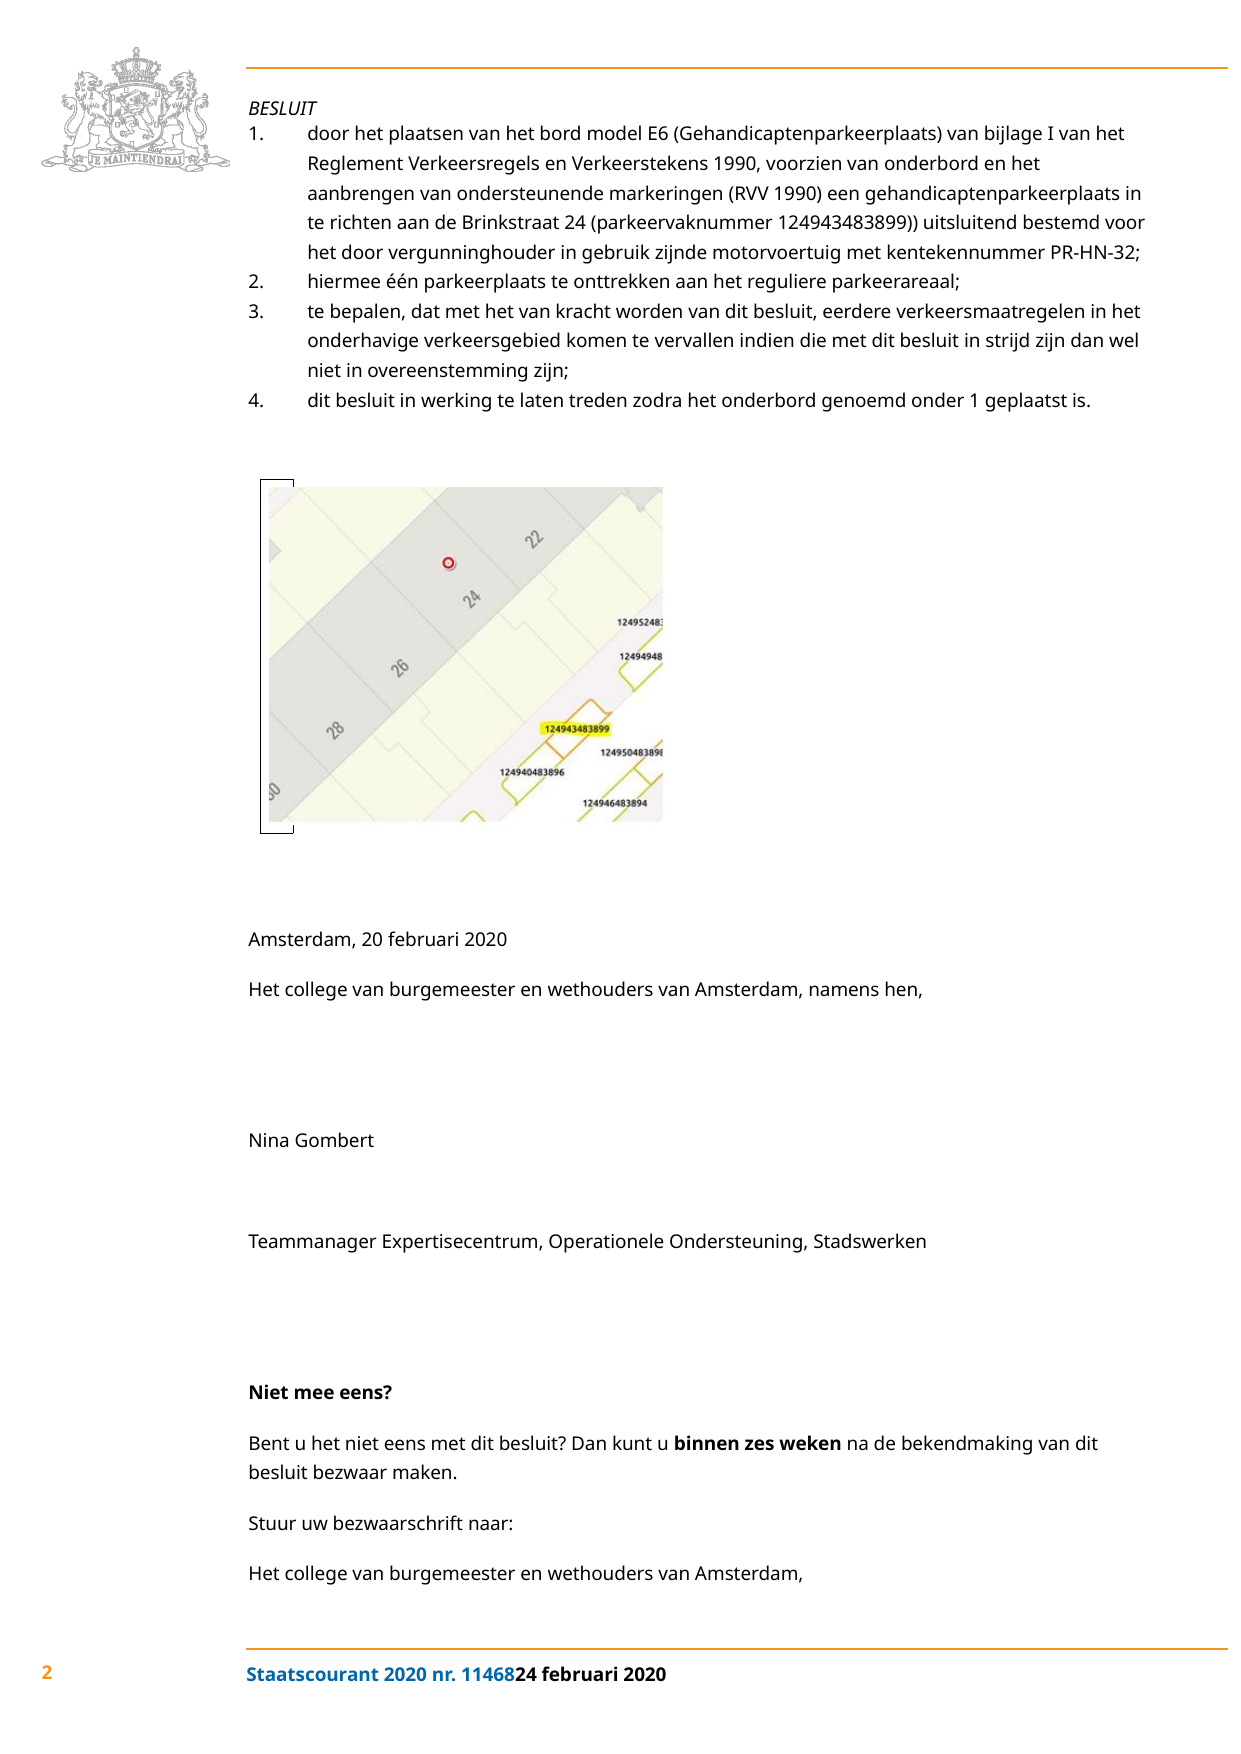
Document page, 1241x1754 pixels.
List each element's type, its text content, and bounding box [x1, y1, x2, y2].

text Amsterdam, 20 februari 2020 [248, 926, 1152, 951]
list door het plaatsen van het bord model E6 (Gehandicaptenparkeerplaats) van bijlage I van het Reglement Verkeersregels en Verkeerstekens 1990, voorzien van onderbord en het aanbrengen van ondersteunende markeringen (RVV 1990) een gehandicaptenparkeerplaats in te richten aan de Brinkstraat 24 (parkeervaknummer 124943483899)) uitsluitend bestemd voor het door vergunninghouder in gebruik zijnde motorvoertuig met kentekennummer PR-HN-32; [248, 121, 1152, 264]
text Niet mee eens? [248, 1379, 1152, 1405]
text Bent u het niet eens met dit besluit? Dan kunt u binnen zes weken na de bekendmaking van dit besluit bezwaar maken. [248, 1430, 1152, 1485]
text Nina Gombert [248, 1127, 1152, 1153]
picture [41, 47, 231, 172]
text Het college van burgemeester en wethouders van Amsterdam, namens hen, [248, 976, 1152, 1002]
text Stuur uw bezwaarschrift naar: [248, 1510, 1152, 1536]
text Het college van burgemeester en wethouders van Amsterdam, [248, 1560, 1152, 1586]
list dit besluit in werking te laten treden zodra het onderbord genoemd onder 1 geplaatst is. [248, 387, 1152, 412]
text Teammanager Expertisecentrum, Operationele Ondersteuning, Stadswerken [248, 1228, 1152, 1254]
text BESLUIT [248, 95, 1152, 121]
list te bepalen, dat met het van kracht worden van dit besluit, eerdere verkeersmaatregelen in het onderhavige verkeersgebied komen te vervallen indien die met dit besluit in strijd zijn dan wel niet in overeenstemming zijn; [248, 298, 1152, 383]
picture [268, 487, 665, 825]
list hiermee één parkeerplaats te onttrekken aan het reguliere parkeerareaal; [248, 268, 1152, 294]
